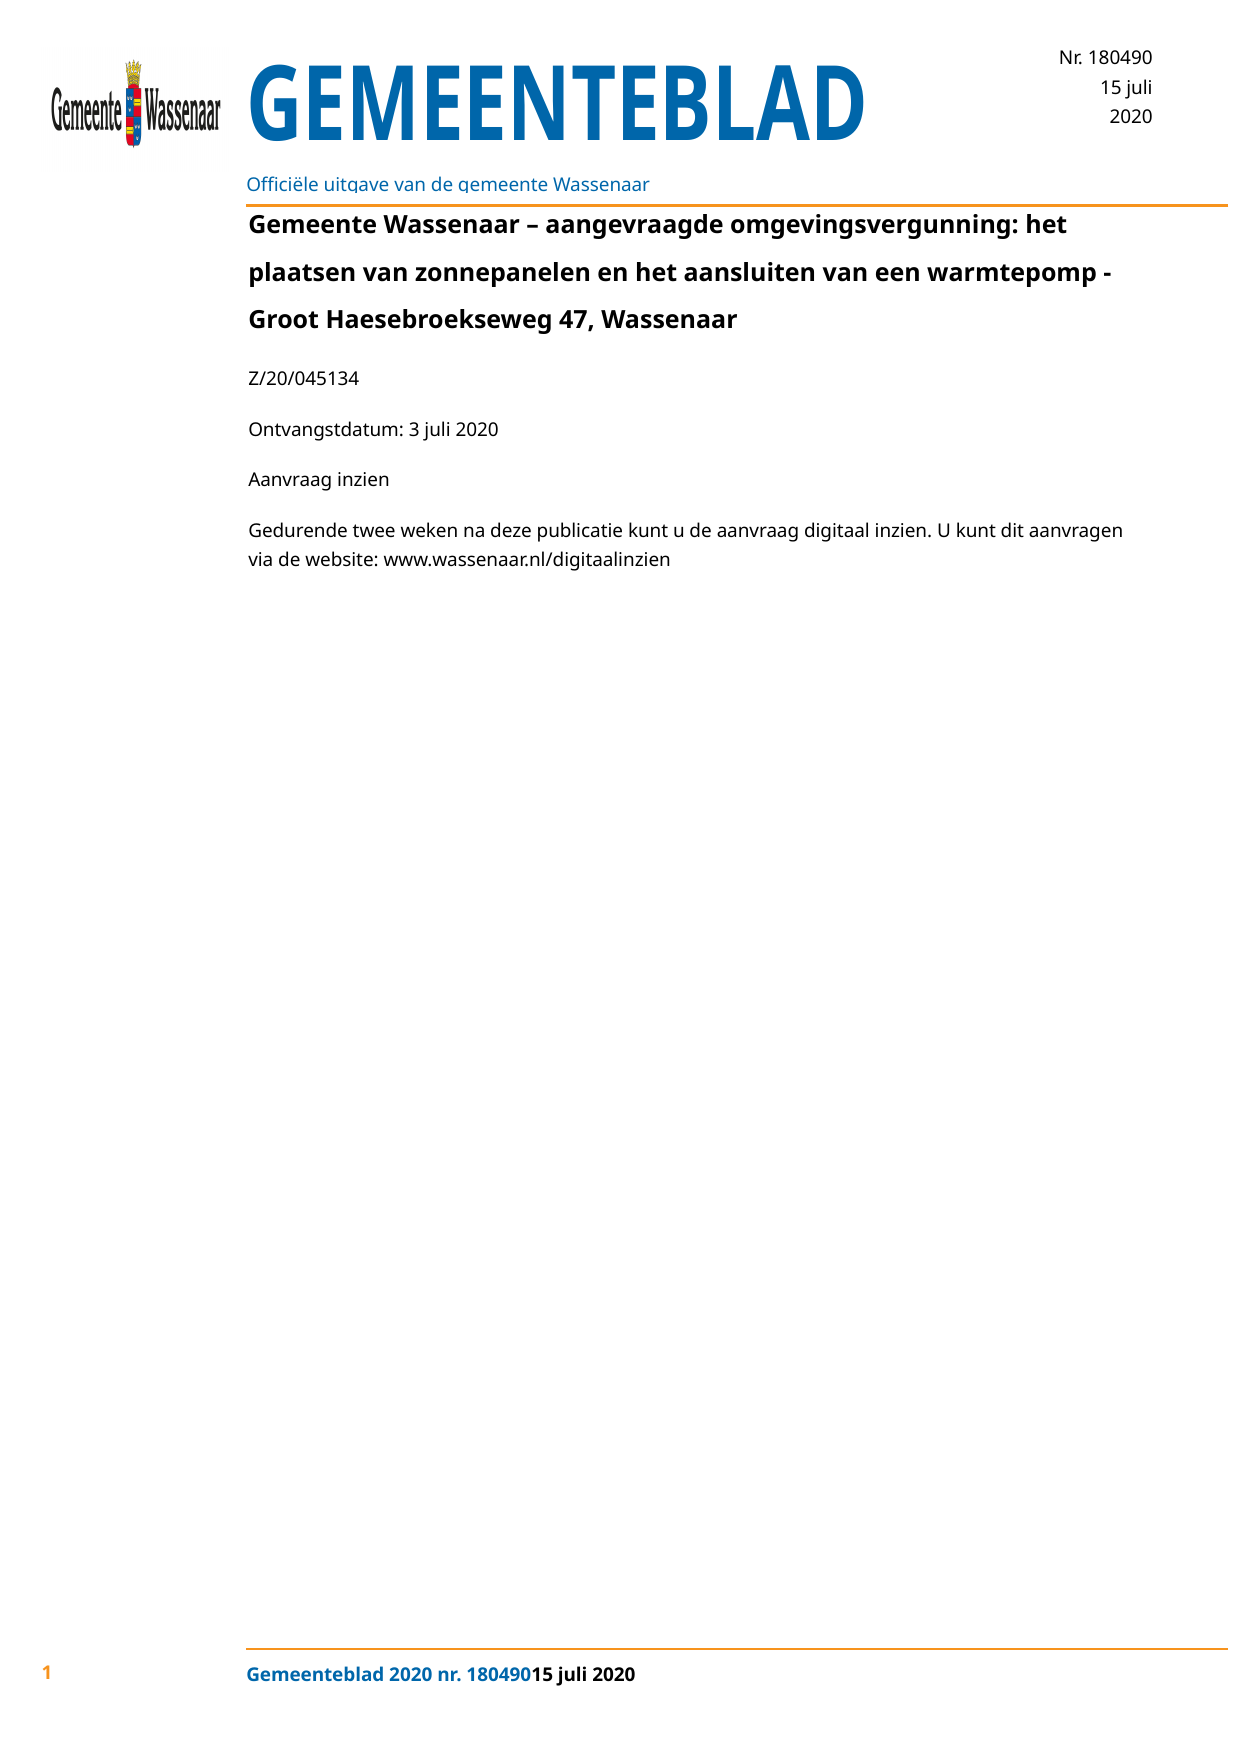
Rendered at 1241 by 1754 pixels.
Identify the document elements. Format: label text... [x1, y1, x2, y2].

text Ontvangstdatum: 3 juli 2020 [248, 416, 1152, 442]
picture [41, 47, 231, 172]
text Z/20/045134 [248, 366, 1152, 391]
text Gemeente Wassenaar – aangevraagde omgevingsvergunning: het plaatsen van zonnepanelen en het aansluiten van een warmtepomp - Groot Haesebroekseweg 47, Wassenaar [248, 207, 1152, 336]
text Aanvraag inzien [248, 466, 1152, 492]
text Gedurende twee weken na deze publicatie kunt u de aanvraag digitaal inzien. U kunt dit aanvragen via de website: www.wassenaar.nl/digitaalinzien [248, 517, 1152, 572]
